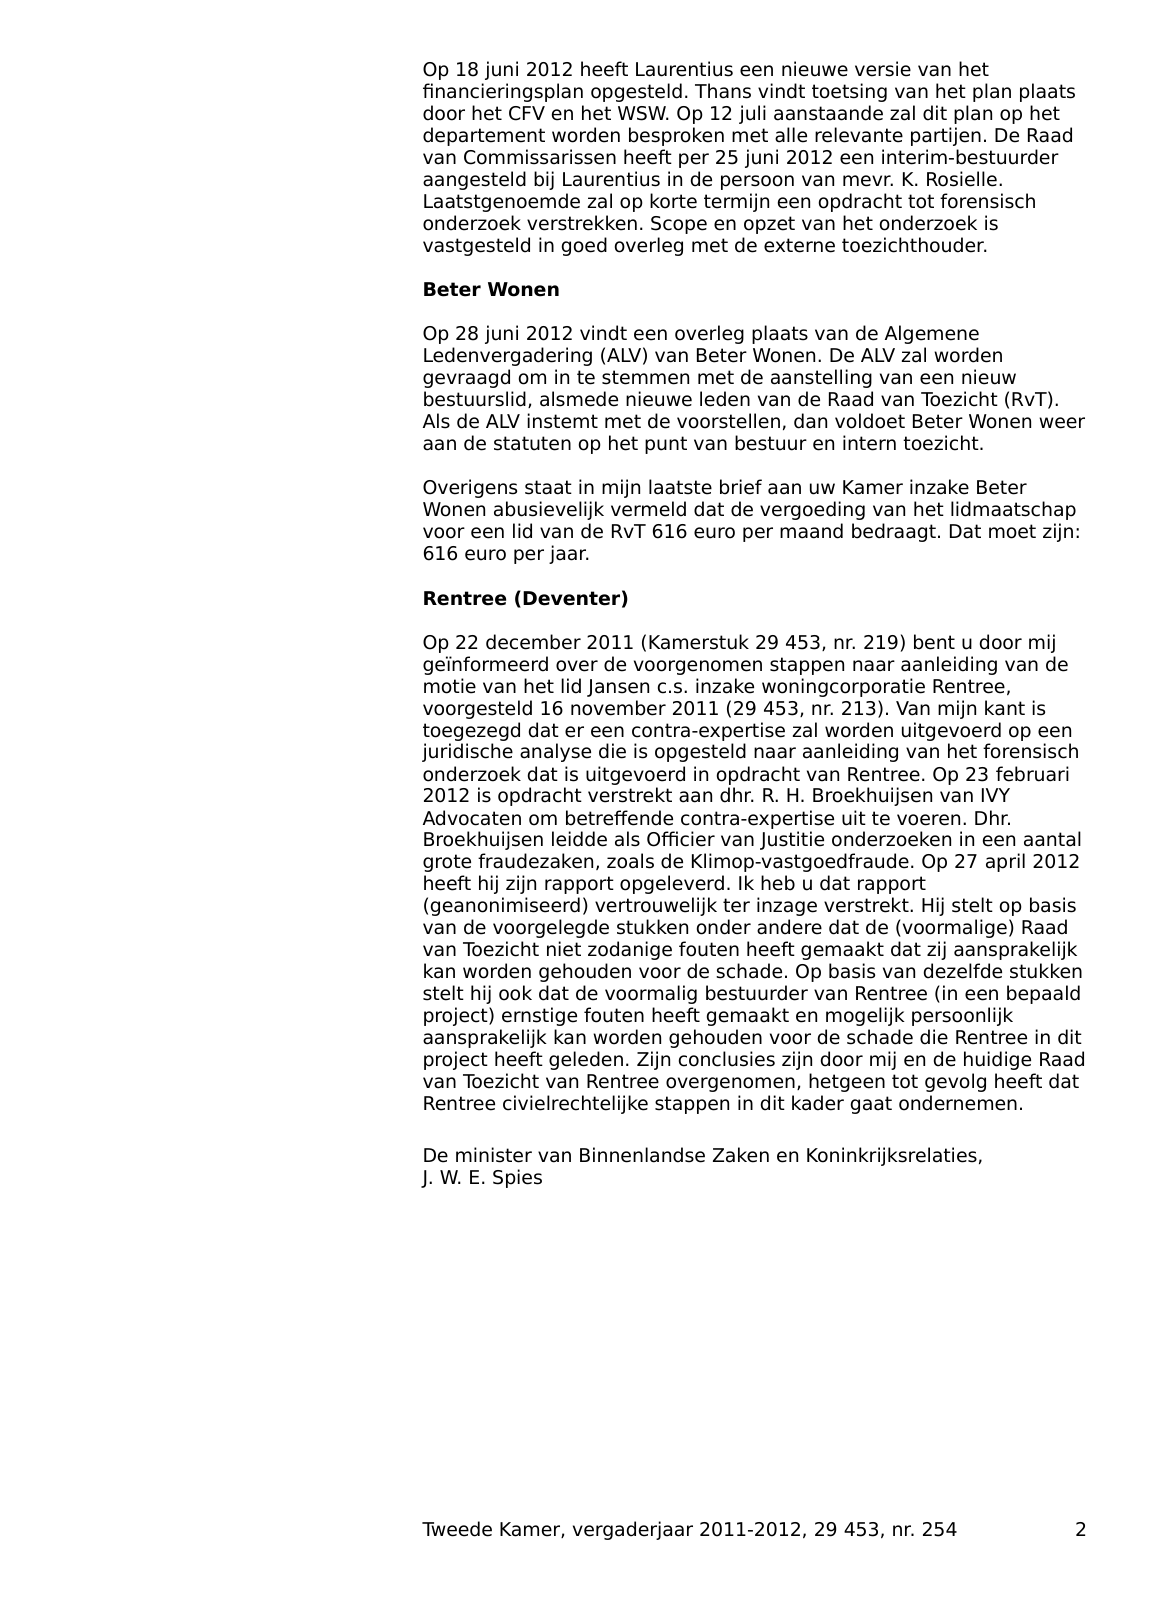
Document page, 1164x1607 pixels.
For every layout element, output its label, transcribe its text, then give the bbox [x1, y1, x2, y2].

subtitle Rentree (Deventer) [422, 587, 1087, 609]
text Op 18 juni 2012 heeft Laurentius een nieuwe versie van het financieringsplan opgesteld. Thans vindt toetsing van het plan plaats door het CFV en het WSW. Op 12 juli aanstaande zal dit plan op het departement worden besproken met alle relevante partijen. De Raad van Commissarissen heeft per 25 juni 2012 een interim-bestuurder aangesteld bij Laurentius in de persoon van mevr. K. Rosielle. Laatstgenoemde zal op korte termijn een opdracht tot forensisch onderzoek verstrekken. Scope en opzet van het onderzoek is vastgesteld in goed overleg met de externe toezichthouder. [422, 59, 1087, 257]
text Op 22 december 2011 (Kamerstuk 29 453, nr. 219) bent u door mij geïnformeerd over de voorgenomen stappen naar aanleiding van de motie van het lid Jansen c.s. inzake woningcorporatie Rentree, voorgesteld 16 november 2011 (29 453, nr. 213). Van mijn kant is toegezegd dat er een contra-expertise zal worden uitgevoerd op een juridische analyse die is opgesteld naar aanleiding van het forensisch onderzoek dat is uitgevoerd in opdracht van Rentree. Op 23 februari 2012 is opdracht verstrekt aan dhr. R. H. Broekhuijsen van IVY Advocaten om betreffende contra-expertise uit te voeren. Dhr. Broekhuijsen leidde als Officier van Justitie onderzoeken in een aantal grote fraudezaken, zoals de Klimop-vastgoedfraude. Op 27 april 2012 heeft hij zijn rapport opgeleverd. Ik heb u dat rapport (geanonimiseerd) vertrouwelijk ter inzage verstrekt. Hij stelt op basis van de voorgelegde stukken onder andere dat de (voormalige) Raad van Toezicht niet zodanige fouten heeft gemaakt dat zij aansprakelijk kan worden gehouden voor de schade. Op basis van dezelfde stukken stelt hij ook dat de voormalig bestuurder van Rentree (in een bepaald project) ernstige fouten heeft gemaakt en mogelijk persoonlijk aansprakelijk kan worden gehouden voor de schade die Rentree in dit project heeft geleden. Zijn conclusies zijn door mij en de huidige Raad van Toezicht van Rentree overgenomen, hetgeen tot gevolg heeft dat Rentree civielrechtelijke stappen in dit kader gaat ondernemen. [422, 632, 1087, 1115]
text De minister van Binnenlandse Zaken en Koninkrijksrelaties, J. W. E. Spies [422, 1145, 1087, 1189]
text Op 28 juni 2012 vindt een overleg plaats van de Algemene Ledenvergadering (ALV) van Beter Wonen. De ALV zal worden gevraagd om in te stemmen met de aanstelling van een nieuw bestuurslid, alsmede nieuwe leden van de Raad van Toezicht (RvT). Als de ALV instemt met de voorstellen, dan voldoet Beter Wonen weer aan de statuten op het punt van bestuur en intern toezicht. [422, 323, 1087, 455]
subtitle Beter Wonen [422, 279, 1087, 301]
text Overigens staat in mijn laatste brief aan uw Kamer inzake Beter Wonen abusievelijk vermeld dat de vergoeding van het lidmaatschap voor een lid van de RvT 616 euro per maand bedraagt. Dat moet zijn: 616 euro per jaar. [422, 477, 1087, 565]
